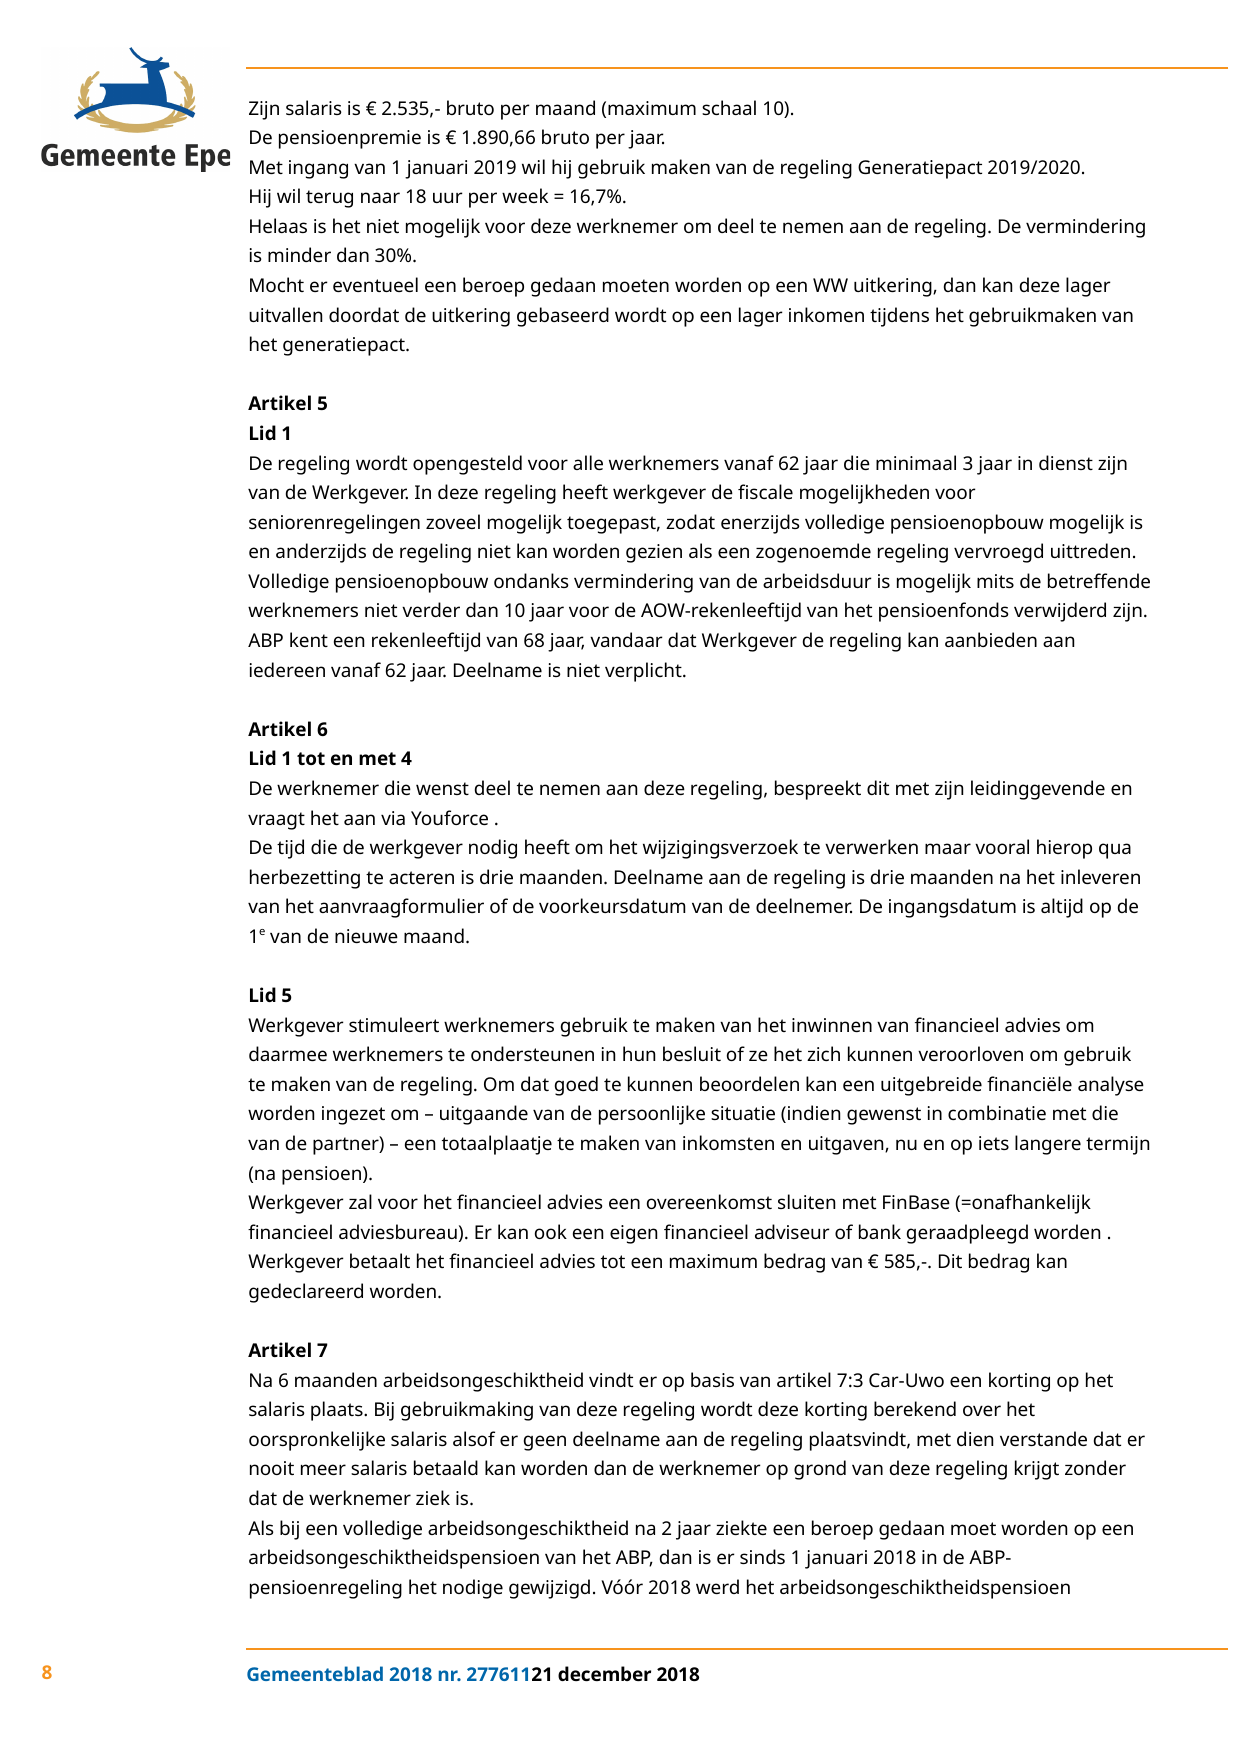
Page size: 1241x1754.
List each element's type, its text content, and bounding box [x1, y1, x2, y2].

text De werknemer die wenst deel te nemen aan deze regeling, bespreekt dit met zijn leidinggevende en vraagt het aan via Youforce . [248, 775, 1152, 831]
text Als bij een volledige arbeidsongeschiktheid na 2 jaar ziekte een beroep gedaan moet worden op een arbeidsongeschiktheidspensioen van het ABP, dan is er sinds 1 januari 2018 in de ABP-pensioenregeling het nodige gewijzigd. Vóór 2018 werd het arbeidsongeschiktheidspensioen [248, 1515, 1152, 1600]
text Artikel 7 [248, 1337, 1152, 1363]
text Lid 1 tot en met 4 [248, 746, 1152, 771]
text Zijn salaris is € 2.535,- bruto per maand (maximum schaal 10). [248, 95, 1152, 121]
text Werkgever zal voor het financieel advies een overeenkomst sluiten met FinBase (=onafhankelijk financieel adviesbureau). Er kan ook een eigen financieel adviseur of bank geraadpleegd worden . Werkgever betaalt het financieel advies tot een maximum bedrag van € 585,-. Dit bedrag kan gedeclareerd worden. [248, 1189, 1152, 1304]
text De pensioenpremie is € 1.890,66 bruto per jaar. [248, 124, 1152, 150]
text Met ingang van 1 januari 2019 wil hij gebruik maken van de regeling Generatiepact 2019/2020. [248, 154, 1152, 180]
text Na 6 maanden arbeidsongeschiktheid vindt er op basis van artikel 7:3 Car-Uwo een korting op het salaris plaats. Bij gebruikmaking van deze regeling wordt deze korting berekend over het oorspronkelijke salaris alsof er geen deelname aan de regeling plaatsvindt, met dien verstande dat er nooit meer salaris betaald kan worden dan de werknemer op grond van deze regeling krijgt zonder dat de werknemer ziek is. [248, 1367, 1152, 1511]
text Helaas is het niet mogelijk voor deze werknemer om deel te nemen aan de regeling. De vermindering is minder dan 30%. [248, 213, 1152, 268]
text De tijd die de werkgever nodig heeft om het wijzigingsverzoek te verwerken maar vooral hierop qua herbezetting te acteren is drie maanden. Deelname aan de regeling is drie maanden na het inleveren van het aanvraagformulier of de voorkeursdatum van de deelnemer. De ingangsdatum is altijd op de 1e van de nieuwe maand. [248, 834, 1152, 949]
text Lid 1 [248, 420, 1152, 446]
text Werkgever stimuleert werknemers gebruik te maken van het inwinnen van financieel advies om daarmee werknemers te ondersteunen in hun besluit of ze het zich kunnen veroorloven om gebruik te maken van de regeling. Om dat goed te kunnen beoordelen kan een uitgebreide financiële analyse worden ingezet om – uitgaande van de persoonlijke situatie (indien gewenst in combinatie met die van de partner) – een totaalplaatje te maken van inkomsten en uitgaven, nu en op iets langere termijn (na pensioen). [248, 1012, 1152, 1186]
text Lid 5 [248, 982, 1152, 1008]
text Volledige pensioenopbouw ondanks vermindering van de arbeidsduur is mogelijk mits de betreffende werknemers niet verder dan 10 jaar voor de AOW-rekenleeftijd van het pensioenfonds verwijderd zijn. ABP kent een rekenleeftijd van 68 jaar, vandaar dat Werkgever de regeling kan aanbieden aan iedereen vanaf 62 jaar. Deelname is niet verplicht. [248, 568, 1152, 683]
text Mocht er eventueel een beroep gedaan moeten worden op een WW uitkering, dan kan deze lager uitvallen doordat de uitkering gebaseerd wordt op een lager inkomen tijdens het gebruikmaken van het generatiepact. [248, 272, 1152, 357]
text Artikel 6 [248, 716, 1152, 742]
text Hij wil terug naar 18 uur per week = 16,7%. [248, 183, 1152, 209]
text De regeling wordt opengesteld voor alle werknemers vanaf 62 jaar die minimaal 3 jaar in dienst zijn van de Werkgever. In deze regeling heeft werkgever de fiscale mogelijkheden voor seniorenregelingen zoveel mogelijk toegepast, zodat enerzijds volledige pensioenopbouw mogelijk is en anderzijds de regeling niet kan worden gezien als een zogenoemde regeling vervroegd uittreden. [248, 450, 1152, 564]
text Artikel 5 [248, 391, 1152, 416]
picture [41, 47, 231, 172]
